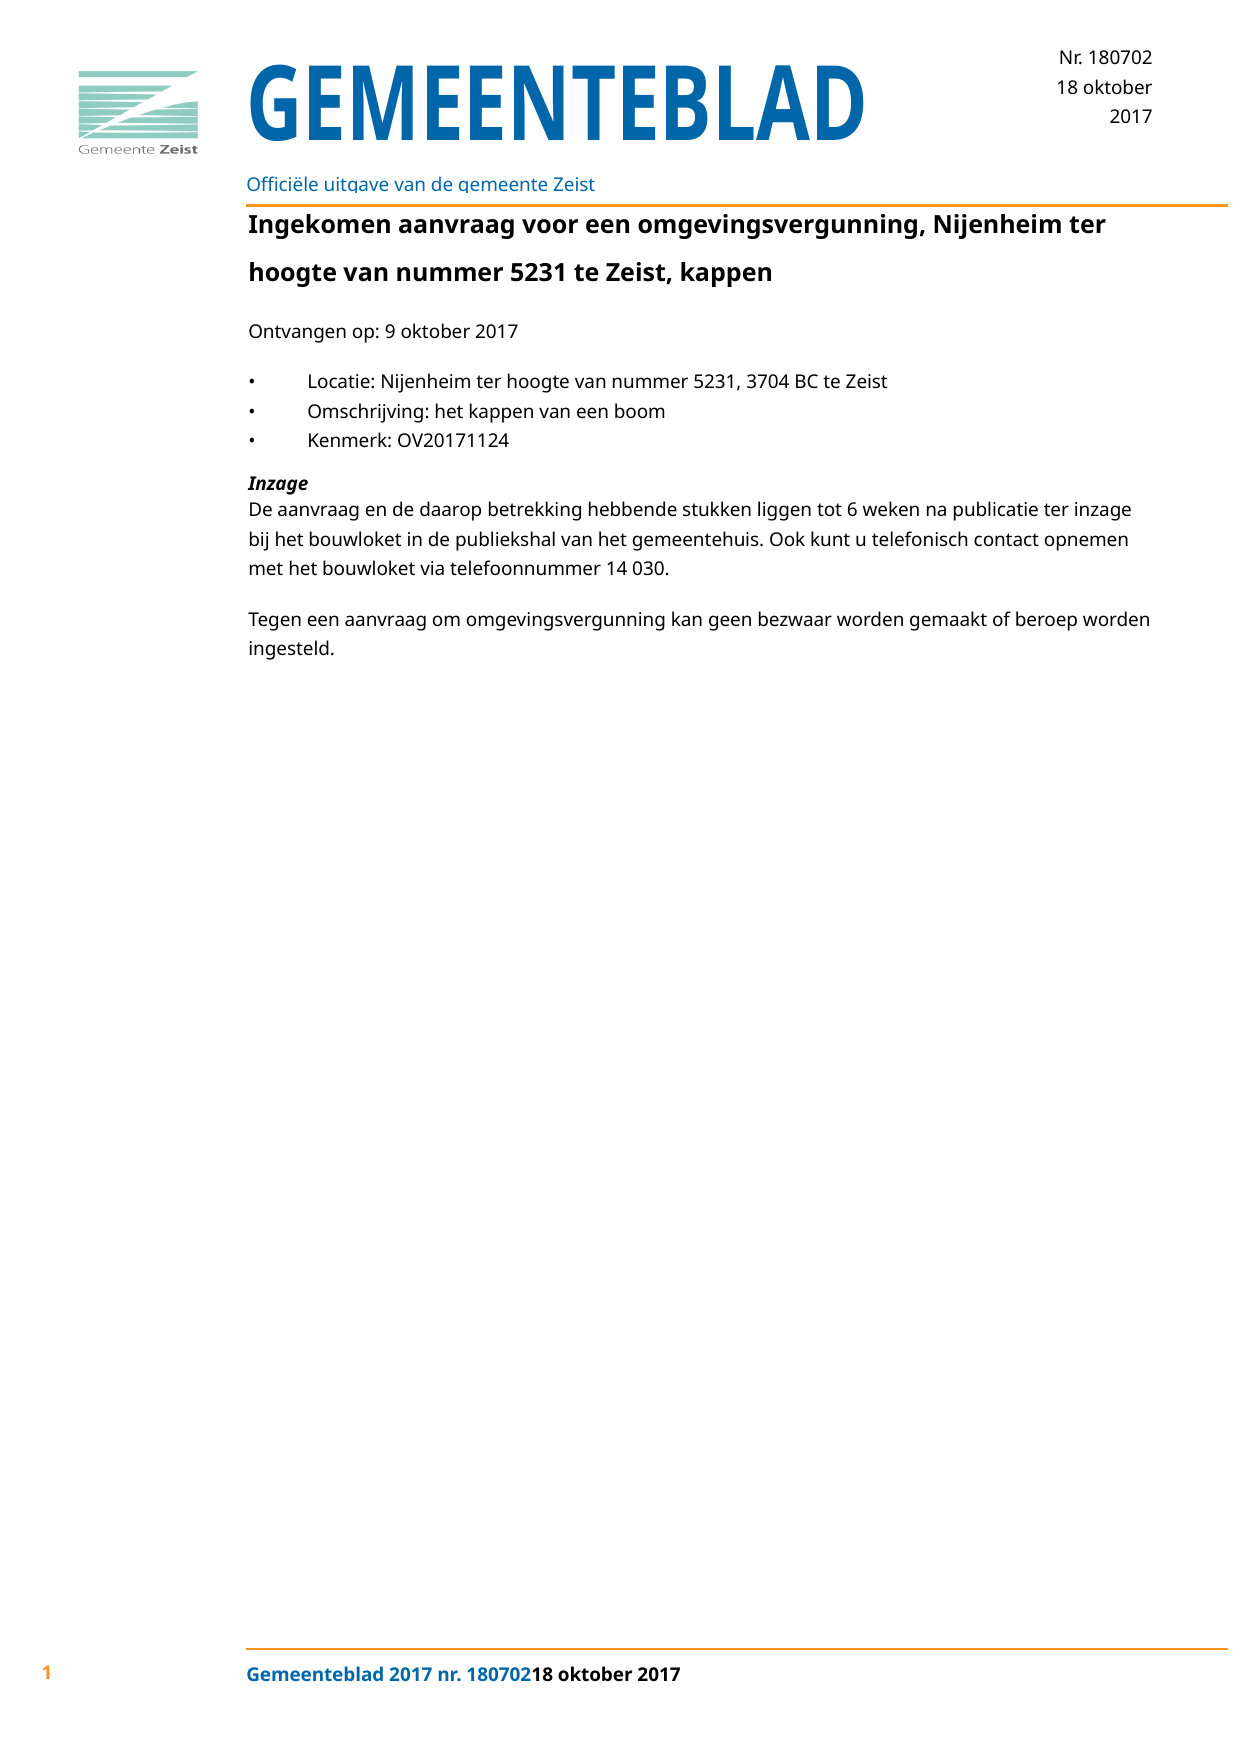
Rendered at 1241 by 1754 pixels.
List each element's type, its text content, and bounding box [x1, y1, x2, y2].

list Omschrijving: het kappen van een boom [248, 398, 1152, 424]
text Tegen een aanvraag om omgevingsvergunning kan geen bezwaar worden gemaakt of beroep worden ingesteld. [248, 606, 1152, 661]
text Inzage [248, 471, 1152, 496]
list Kenmerk: OV20171124 [248, 427, 1152, 453]
text Ontvangen op: 9 oktober 2017 [248, 318, 1152, 344]
picture [41, 47, 231, 172]
text Ingekomen aanvraag voor een omgevingsvergunning, Nijenheim ter hoogte van nummer 5231 te Zeist, kappen [248, 207, 1152, 288]
list Locatie: Nijenheim ter hoogte van nummer 5231, 3704 BC te Zeist [248, 368, 1152, 394]
text De aanvraag en de daarop betrekking hebbende stukken liggen tot 6 weken na publicatie ter inzage bij het bouwloket in de publiekshal van het gemeentehuis. Ook kunt u telefonisch contact opnemen met het bouwloket via telefoonnummer 14 030. [248, 496, 1152, 581]
